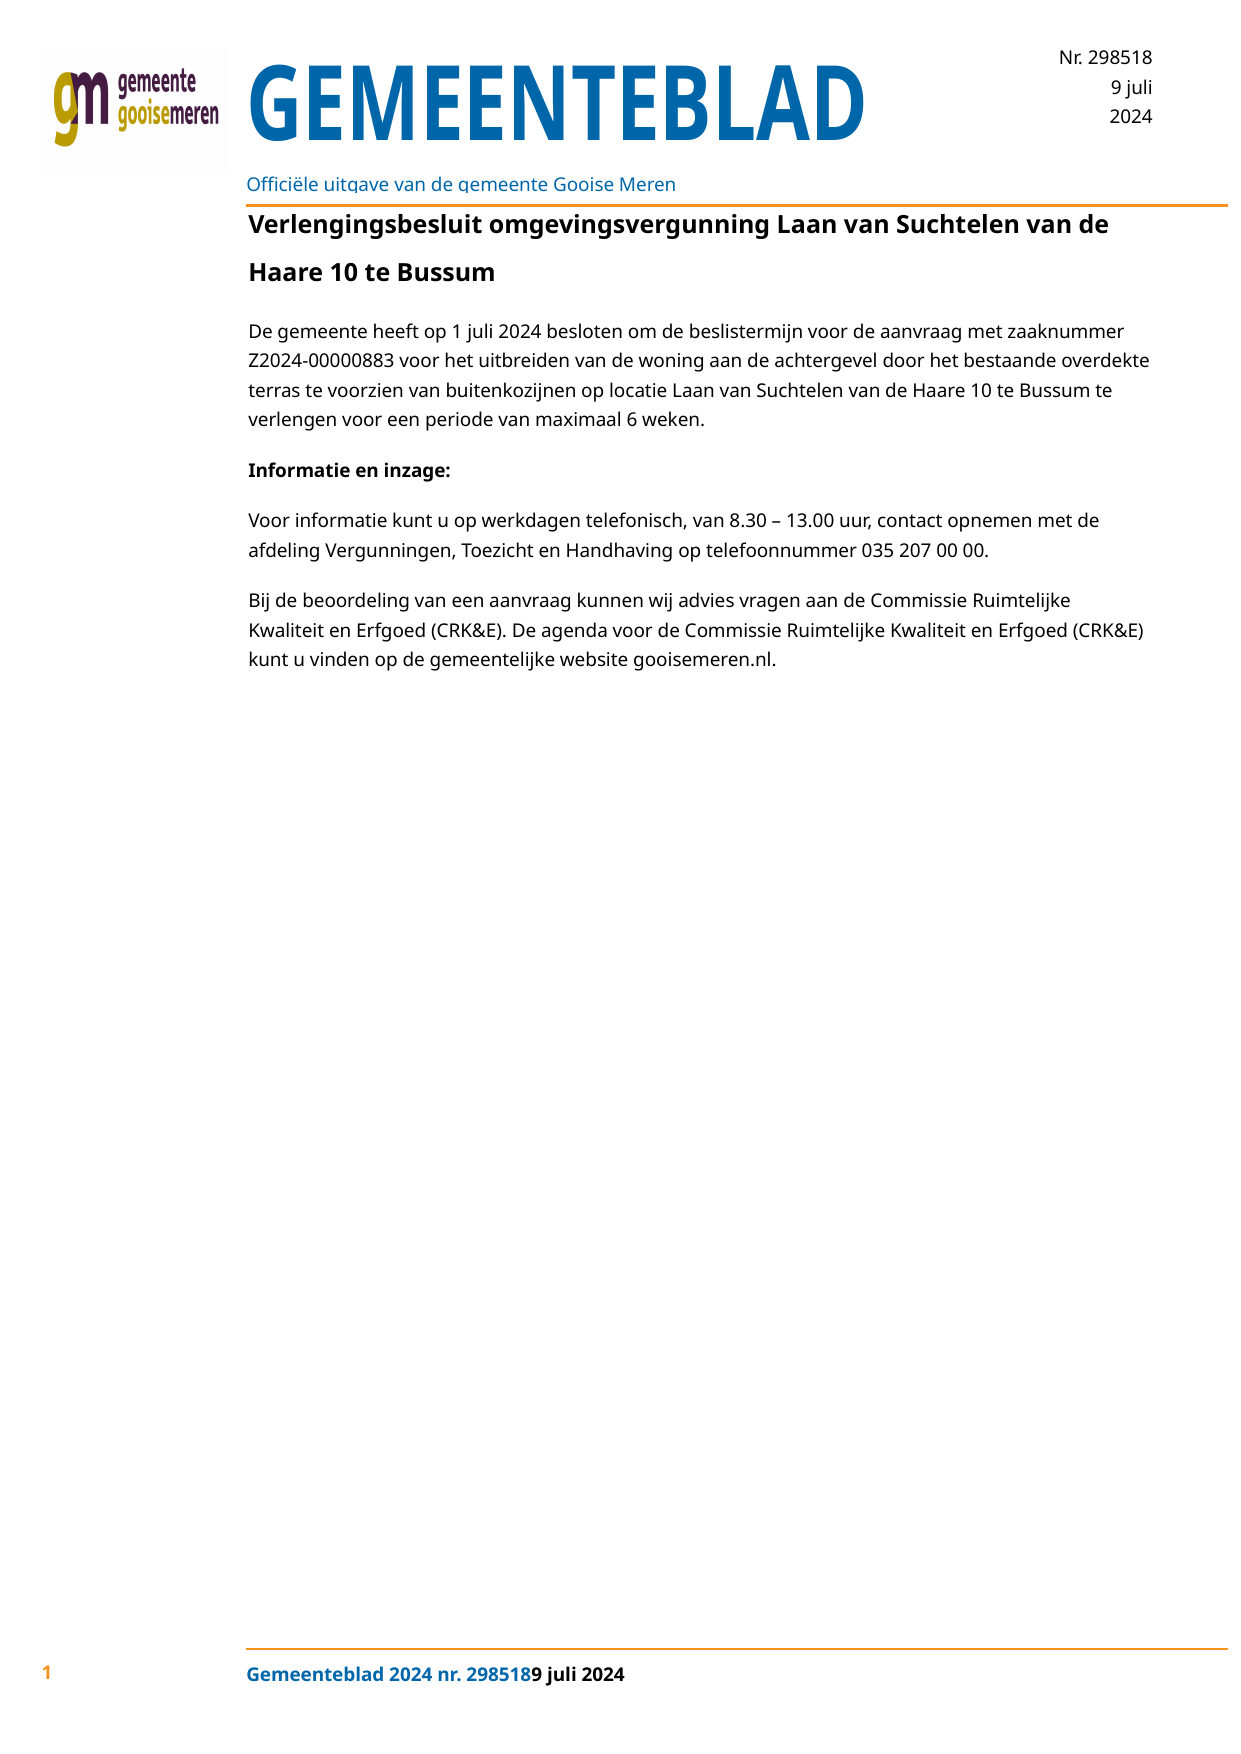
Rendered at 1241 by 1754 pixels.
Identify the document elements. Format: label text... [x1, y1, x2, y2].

picture [41, 47, 231, 172]
text De gemeente heeft op 1 juli 2024 besloten om de beslistermijn voor de aanvraag met zaaknummer Z2024-00000883 voor het uitbreiden van de woning aan de achtergevel door het bestaande overdekte terras te voorzien van buitenkozijnen op locatie Laan van Suchtelen van de Haare 10 te Bussum te verlengen voor een periode van maximaal 6 weken. [248, 318, 1152, 432]
text Verlengingsbesluit omgevingsvergunning Laan van Suchtelen van de Haare 10 te Bussum [248, 207, 1152, 288]
text Informatie en inzage: [248, 457, 1152, 483]
text Bij de beoordeling van een aanvraag kunnen wij advies vragen aan de Commissie Ruimtelijke Kwaliteit en Erfgoed (CRK&E). De agenda voor de Commissie Ruimtelijke Kwaliteit en Erfgoed (CRK&E) kunt u vinden op de gemeentelijke website gooisemeren.nl. [248, 587, 1152, 672]
text Voor informatie kunt u op werkdagen telefonisch, van 8.30 – 13.00 uur, contact opnemen met de afdeling Vergunningen, Toezicht en Handhaving op telefoonnummer 035 207 00 00. [248, 507, 1152, 563]
